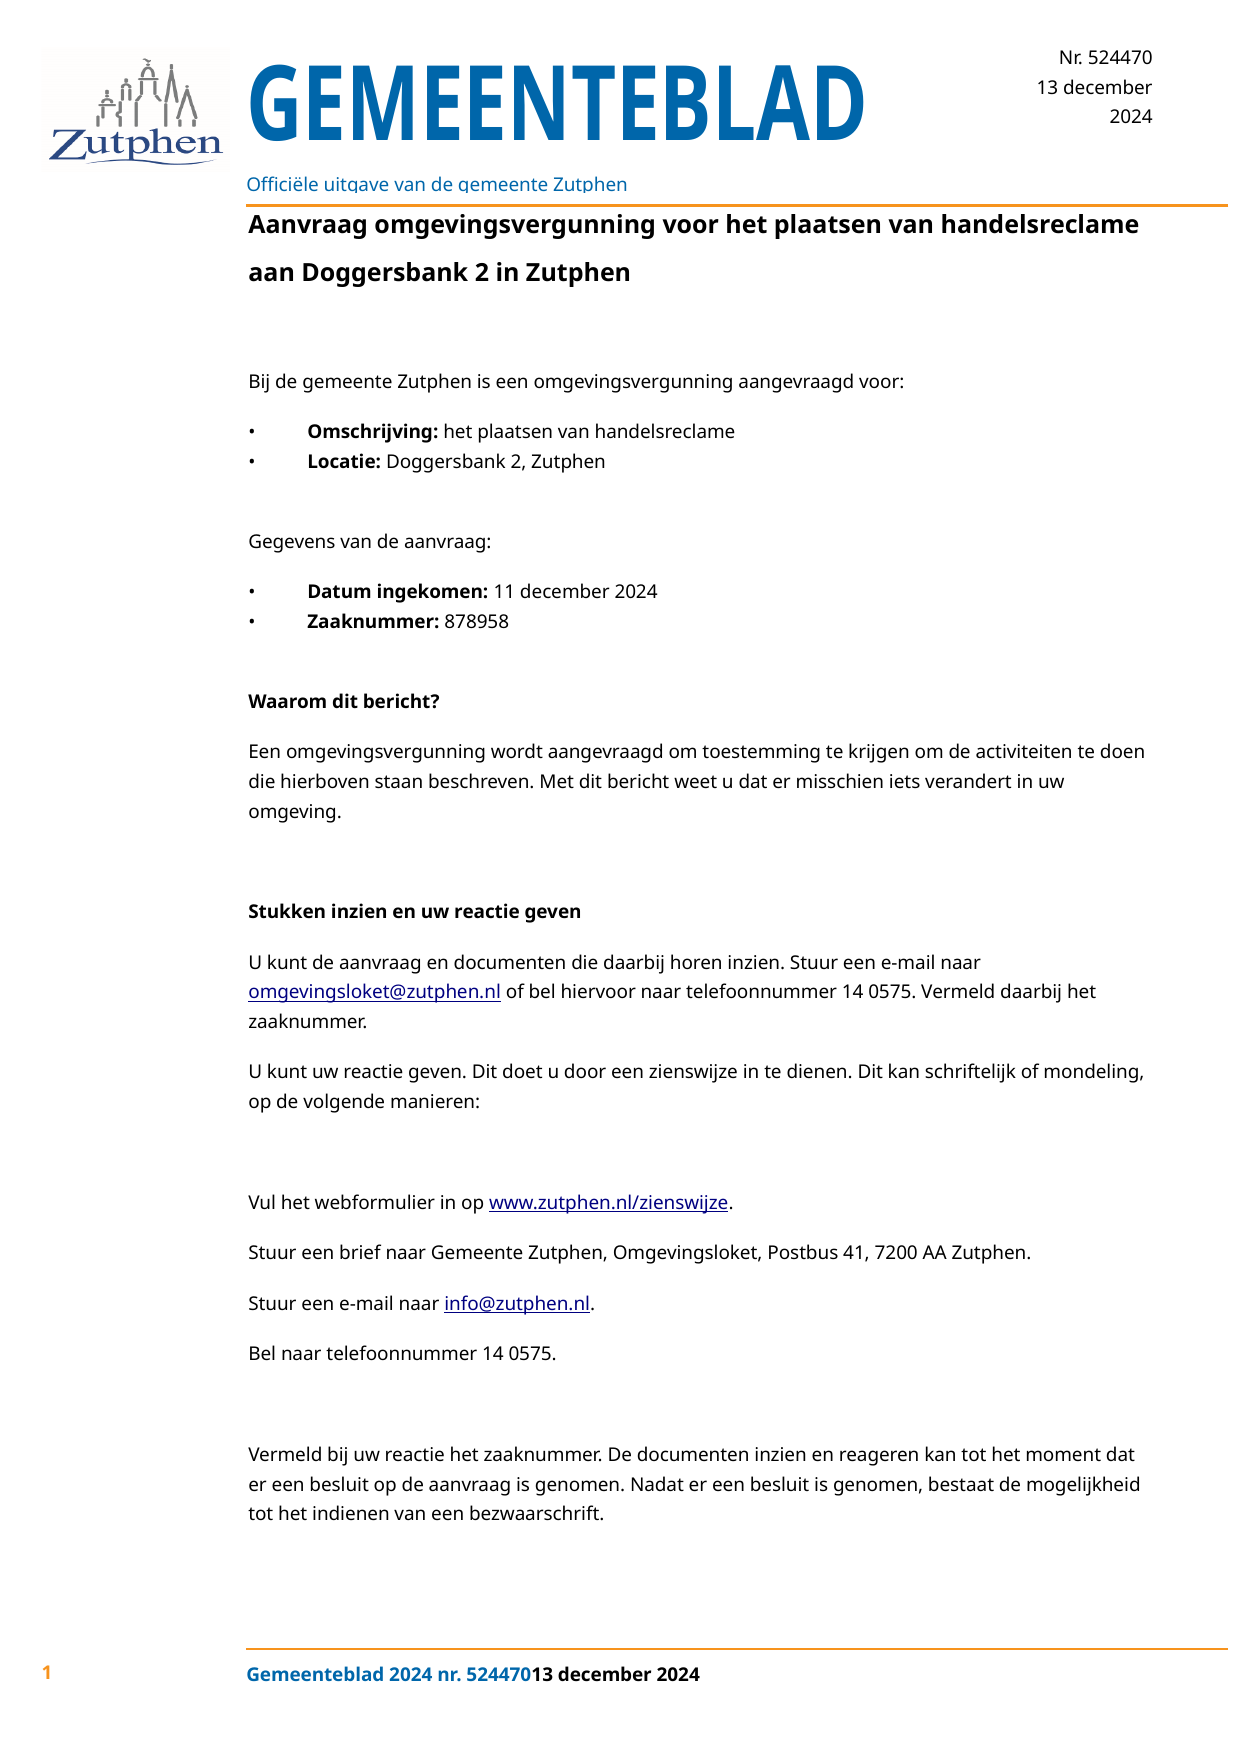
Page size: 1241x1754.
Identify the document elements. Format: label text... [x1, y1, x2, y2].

list Locatie: Doggersbank 2, Zutphen [248, 448, 1152, 474]
list Datum ingekomen: 11 december 2024 [248, 579, 1152, 604]
text Waarom dit bericht? [248, 688, 1152, 714]
text Vul het webformulier in op www.zutphen.nl/zienswijze. [248, 1189, 1152, 1215]
text Vermeld bij uw reactie het zaaknummer. De documenten inzien en reageren kan tot het moment dat er een besluit op de aanvraag is genomen. Nadat er een besluit is genomen, bestaat de mogelijkheid tot het indienen van een bezwaarschrift. [248, 1441, 1152, 1526]
text Gegevens van de aanvraag: [248, 528, 1152, 554]
text U kunt de aanvraag en documenten die daarbij horen inzien. Stuur een e-mail naar omgevingsloket@zutphen.nl of bel hiervoor naar telefoonnummer 14 0575. Vermeld daarbij het zaaknummer. [248, 949, 1152, 1034]
list Omschrijving: het plaatsen van handelsreclame [248, 419, 1152, 444]
picture [41, 47, 231, 172]
text Bel naar telefoonnummer 14 0575. [248, 1340, 1152, 1366]
text Een omgevingsvergunning wordt aangevraagd om toestemming te krijgen om de activiteiten te doen die hierboven staan beschreven. Met dit bericht weet u dat er misschien iets verandert in uw omgeving. [248, 739, 1152, 824]
text Stuur een e-mail naar info@zutphen.nl. [248, 1290, 1152, 1316]
text U kunt uw reactie geven. Dit doet u door een zienswijze in te dienen. Dit kan schriftelijk of mondeling, op de volgende manieren: [248, 1059, 1152, 1114]
text Aanvraag omgevingsvergunning voor het plaatsen van handelsreclame aan Doggersbank 2 in Zutphen [248, 207, 1152, 288]
text Stuur een brief naar Gemeente Zutphen, Omgevingsloket, Postbus 41, 7200 AA Zutphen. [248, 1239, 1152, 1265]
text Bij de gemeente Zutphen is een omgevingsvergunning aangevraagd voor: [248, 368, 1152, 394]
text Stukken inzien en uw reactie geven [248, 899, 1152, 924]
list Zaaknummer: 878958 [248, 608, 1152, 634]
